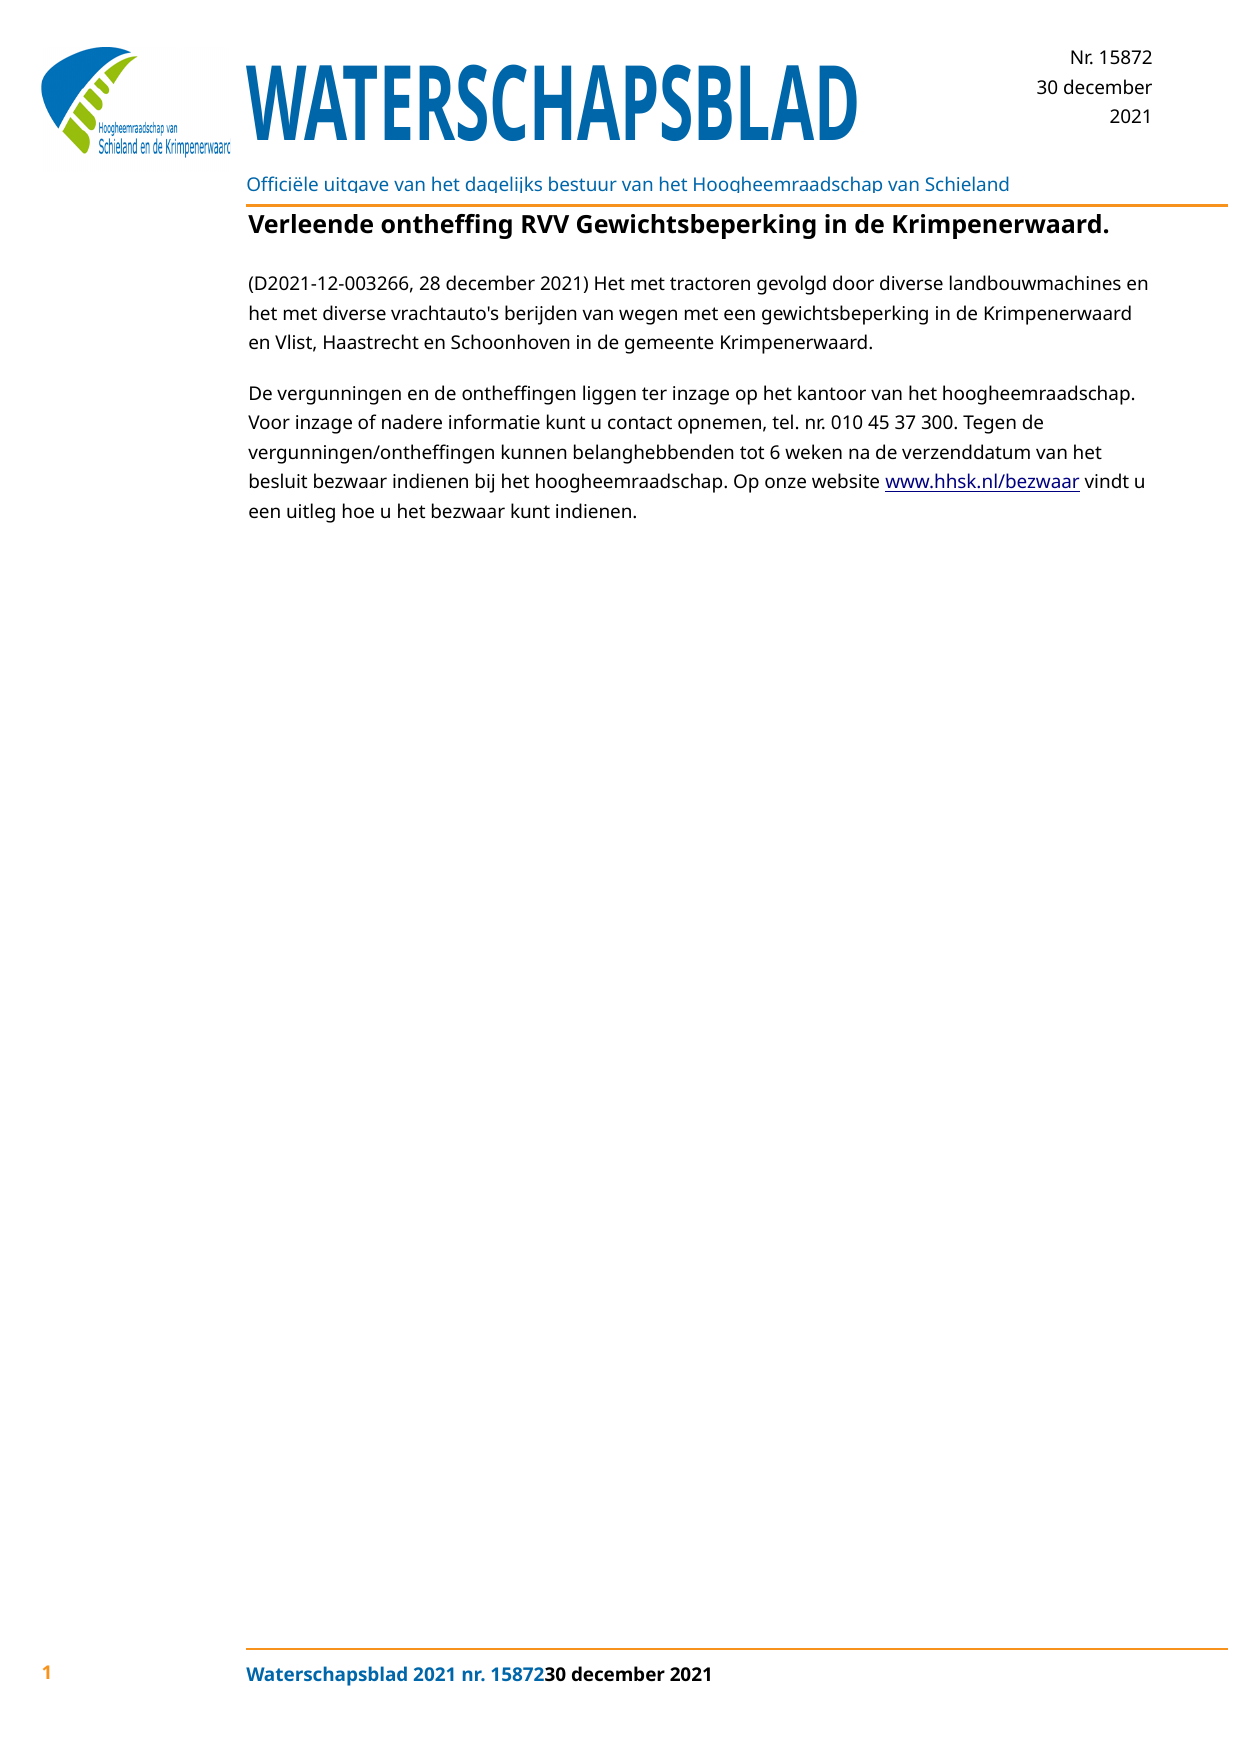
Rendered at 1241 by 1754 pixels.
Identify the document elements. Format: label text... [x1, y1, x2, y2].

text De vergunningen en de ontheffingen liggen ter inzage op het kantoor van het hoogheemraadschap. Voor inzage of nadere informatie kunt u contact opnemen, tel. nr. 010 45 37 300. Tegen de vergunningen/ontheffingen kunnen belanghebbenden tot 6 weken na de verzenddatum van het besluit bezwaar indienen bij het hoogheemraadschap. Op onze website www.hhsk.nl/bezwaar vindt u een uitleg hoe u het bezwaar kunt indienen. [248, 380, 1152, 524]
text (D2021-12-003266, 28 december 2021) Het met tractoren gevolgd door diverse landbouwmachines en het met diverse vrachtauto's berijden van wegen met een gewichtsbeperking in de Krimpenerwaard en Vlist, Haastrecht en Schoonhoven in de gemeente Krimpenerwaard. [248, 270, 1152, 355]
picture [41, 47, 231, 172]
text Verleende ontheffing RVV Gewichtsbeperking in de Krimpenerwaard. [248, 207, 1152, 241]
